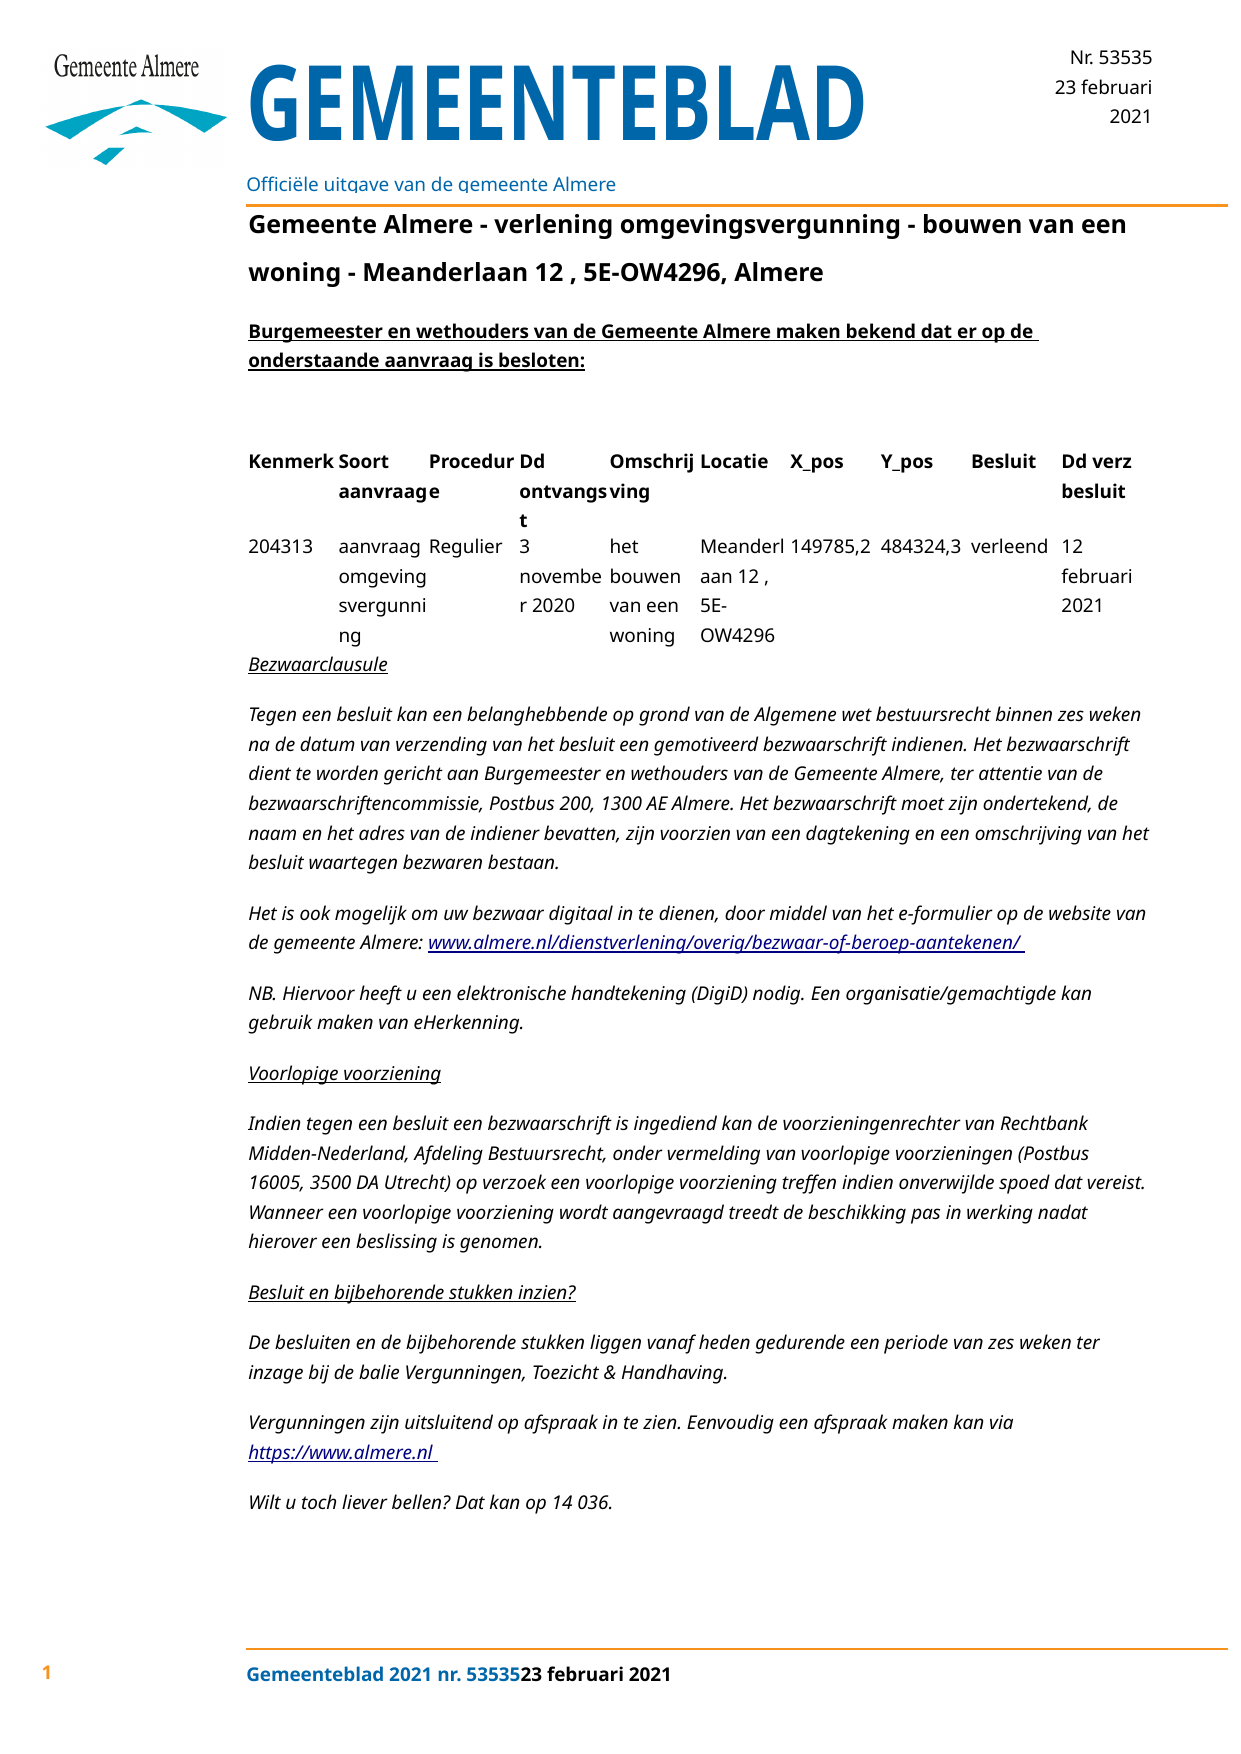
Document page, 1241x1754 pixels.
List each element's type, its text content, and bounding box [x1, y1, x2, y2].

text Het is ook mogelijk om uw bezwaar digitaal in te dienen, door middel van het e-formulier op de website van de gemeente Almere: www.almere.nl/dienstverlening/overig/bezwaar-of-beroep-aantekenen/ [248, 900, 1152, 955]
table_header Kenmerk [248, 449, 338, 533]
text NB. Hiervoor heeft u een elektronische handtekening (DigiD) nodig. Een organisatie/gemachtigde kan gebruik maken van eHerkenning. [248, 980, 1152, 1035]
table_cell 12 februari 2021 [1061, 533, 1152, 648]
table_cell 484324,3 [881, 533, 971, 648]
table_header X_pos [790, 449, 881, 533]
table_cell 149785,2 [790, 533, 881, 648]
table_header Locatie [700, 449, 790, 533]
table_cell 204313 [248, 533, 338, 648]
table_header Soort aanvraag [338, 449, 429, 533]
table_header Y_pos [881, 449, 971, 533]
table_header Dd verz besluit [1061, 449, 1152, 533]
text Indien tegen een besluit een bezwaarschrift is ingediend kan de voorzieningenrechter van Rechtbank Midden-Nederland, Afdeling Bestuursrecht, onder vermelding van voorlopige voorzieningen (Postbus 16005, 3500 DA Utrecht) op verzoek een voorlopige voorziening treffen indien onverwijlde spoed dat vereist. Wanneer een voorlopige voorziening wordt aangevraagd treedt de beschikking pas in werking nadat hierover een beslissing is genomen. [248, 1110, 1152, 1254]
table_header Besluit [971, 449, 1061, 533]
picture [41, 47, 231, 172]
table_cell aanvraag omgevingsvergunning [338, 533, 429, 648]
table_cell 3 november 2020 [519, 533, 609, 648]
text Tegen een besluit kan een belanghebbende op grond van de Algemene wet bestuursrecht binnen zes weken na de datum van verzending van het besluit een gemotiveerd bezwaarschrift indienen. Het bezwaarschrift dient te worden gericht aan Burgemeester en wethouders van de Gemeente Almere, ter attentie van de bezwaarschriftencommissie, Postbus 200, 1300 AE Almere. Het bezwaarschrift moet zijn ondertekend, de naam en het adres van de indiener bevatten, zijn voorzien van een dagtekening en een omschrijving van het besluit waartegen bezwaren bestaan. [248, 701, 1152, 875]
table_cell verleend [971, 533, 1061, 648]
table_header Omschrijving [609, 449, 700, 533]
text Wilt u toch liever bellen? Dat kan op 14 036. [248, 1489, 1152, 1515]
text Burgemeester en wethouders van de Gemeente Almere maken bekend dat er op de onderstaande aanvraag is besloten: [248, 318, 1152, 373]
table_cell het bouwen van een woning [609, 533, 700, 648]
table_cell Regulier [429, 533, 519, 648]
text Besluit en bijbehorende stukken inzien? [248, 1279, 1152, 1305]
text Bezwaarclausule [248, 651, 1152, 677]
table_header Procedure [429, 449, 519, 533]
table_cell Meanderlaan 12 , 5E-OW4296 [700, 533, 790, 648]
text Vergunningen zijn uitsluitend op afspraak in te zien. Eenvoudig een afspraak maken kan via https://www.almere.nl [248, 1409, 1152, 1465]
text De besluiten en de bijbehorende stukken liggen vanaf heden gedurende een periode van zes weken ter inzage bij de balie Vergunningen, Toezicht & Handhaving. [248, 1329, 1152, 1385]
table_header Dd ontvangst [519, 449, 609, 533]
text Gemeente Almere - verlening omgevingsvergunning - bouwen van een woning - Meanderlaan 12 , 5E-OW4296, Almere [248, 207, 1152, 288]
text Voorlopige voorziening [248, 1060, 1152, 1086]
